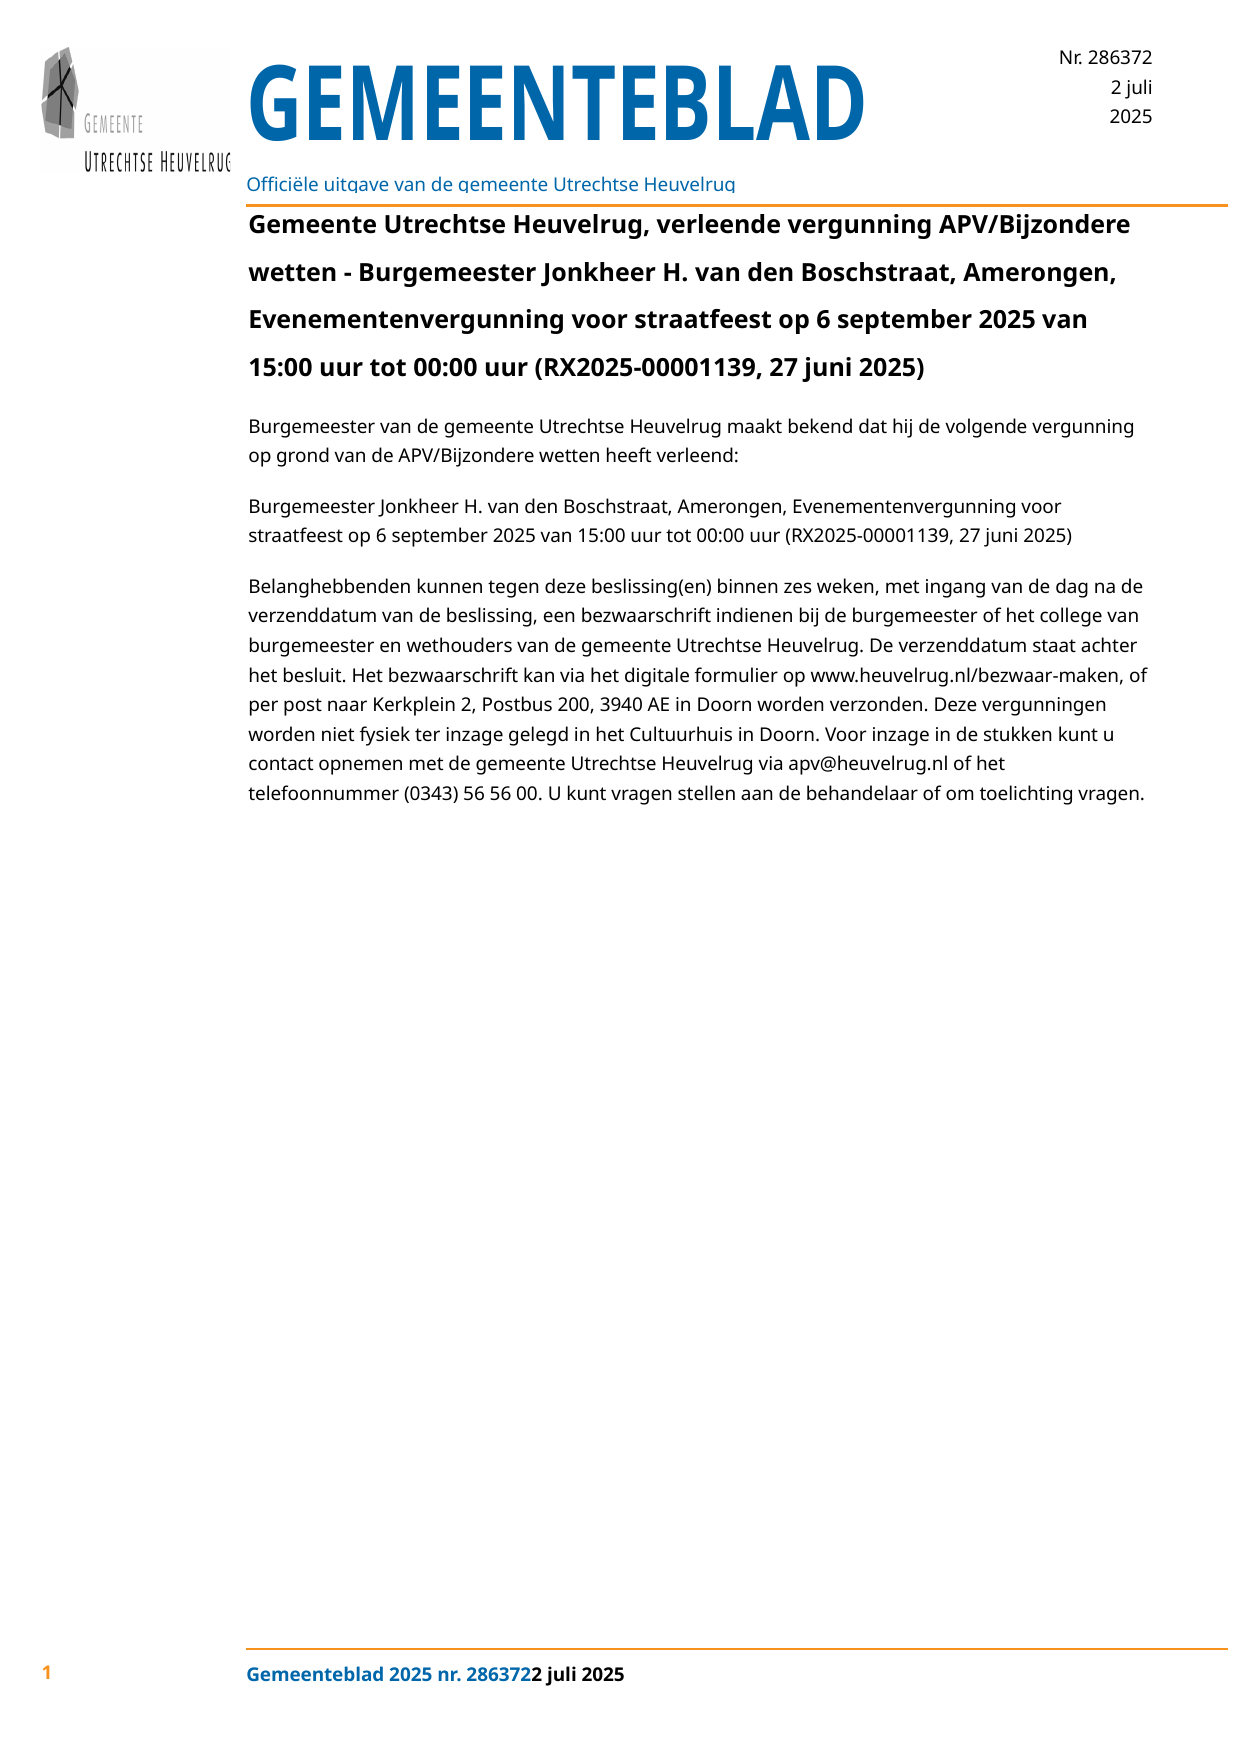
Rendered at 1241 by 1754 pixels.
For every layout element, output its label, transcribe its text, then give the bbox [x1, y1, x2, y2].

text Burgemeester van de gemeente Utrechtse Heuvelrug maakt bekend dat hij de volgende vergunning op grond van de APV/Bijzondere wetten heeft verleend: [248, 413, 1152, 468]
text Belanghebbenden kunnen tegen deze beslissing(en) binnen zes weken, met ingang van de dag na de verzenddatum van de beslissing, een bezwaarschrift indienen bij de burgemeester of het college van burgemeester en wethouders van de gemeente Utrechtse Heuvelrug. De verzenddatum staat achter het besluit. Het bezwaarschrift kan via het digitale formulier op www.heuvelrug.nl/bezwaar-maken, of per post naar Kerkplein 2, Postbus 200, 3940 AE in Doorn worden verzonden. Deze vergunningen worden niet fysiek ter inzage gelegd in het Cultuurhuis in Doorn. Voor inzage in de stukken kunt u contact opnemen met de gemeente Utrechtse Heuvelrug via apv@heuvelrug.nl of het telefoonnummer (0343) 56 56 00. U kunt vragen stellen aan de behandelaar of om toelichting vragen. [248, 573, 1152, 806]
text Gemeente Utrechtse Heuvelrug, verleende vergunning APV/Bijzondere wetten - Burgemeester Jonkheer H. van den Boschstraat, Amerongen, Evenementenvergunning voor straatfeest op 6 september 2025 van 15:00 uur tot 00:00 uur (RX2025-00001139, 27 juni 2025) [248, 207, 1152, 384]
text Burgemeester Jonkheer H. van den Boschstraat, Amerongen, Evenementenvergunning voor straatfeest op 6 september 2025 van 15:00 uur tot 00:00 uur (RX2025-00001139, 27 juni 2025) [248, 493, 1152, 548]
picture [41, 47, 231, 172]
